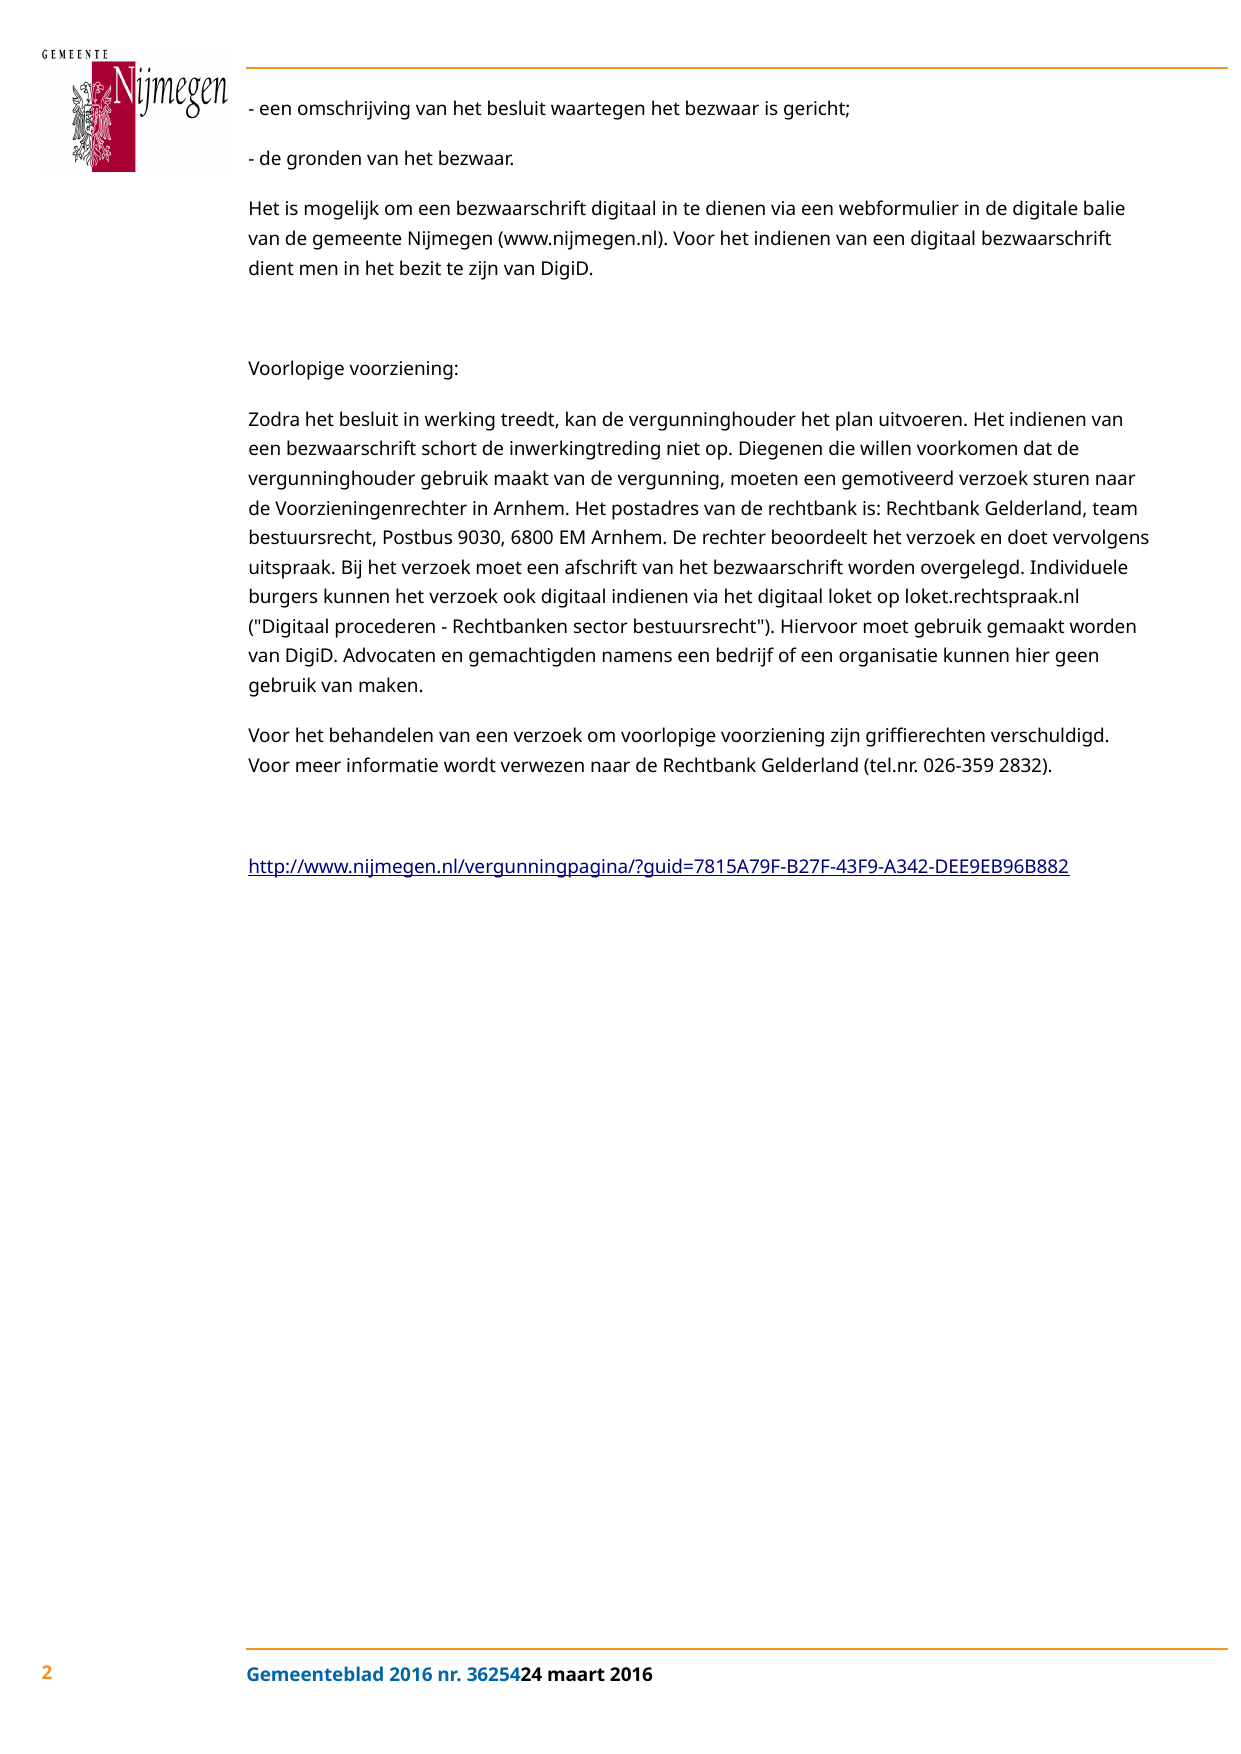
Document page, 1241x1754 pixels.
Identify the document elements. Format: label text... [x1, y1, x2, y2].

text http://www.nijmegen.nl/vergunningpagina/?guid=7815A79F-B27F-43F9-A342-DEE9EB96B882 [248, 853, 1152, 879]
text - de gronden van het bezwaar. [248, 145, 1152, 171]
text Voor het behandelen van een verzoek om voorlopige voorziening zijn griffierechten verschuldigd. Voor meer informatie wordt verwezen naar de Rechtbank Gelderland (tel.nr. 026-359 2832). [248, 723, 1152, 778]
text - een omschrijving van het besluit waartegen het bezwaar is gericht; [248, 95, 1152, 121]
text Het is mogelijk om een bezwaarschrift digitaal in te dienen via een webformulier in de digitale balie van de gemeente Nijmegen (www.nijmegen.nl). Voor het indienen van een digitaal bezwaarschrift dient men in het bezit te zijn van DigiD. [248, 196, 1152, 281]
text Zodra het besluit in werking treedt, kan de vergunninghouder het plan uitvoeren. Het indienen van een bezwaarschrift schort de inwerkingtreding niet op. Diegenen die willen voorkomen dat de vergunninghouder gebruik maakt van de vergunning, moeten een gemotiveerd verzoek sturen naar de Voorzieningenrechter in Arnhem. Het postadres van de rechtbank is: Rechtbank Gelderland, team bestuursrecht, Postbus 9030, 6800 EM Arnhem. De rechter beoordeelt het verzoek en doet vervolgens uitspraak. Bij het verzoek moet een afschrift van het bezwaarschrift worden overgelegd. Individuele burgers kunnen het verzoek ook digitaal indienen via het digitaal loket op loket.rechtspraak.nl ("Digitaal procederen - Rechtbanken sector bestuursrecht"). Hiervoor moet gebruik gemaakt worden van DigiD. Advocaten en gemachtigden namens een bedrijf of een organisatie kunnen hier geen gebruik van maken. [248, 406, 1152, 698]
text Voorlopige voorziening: [248, 356, 1152, 381]
picture [41, 47, 231, 172]
